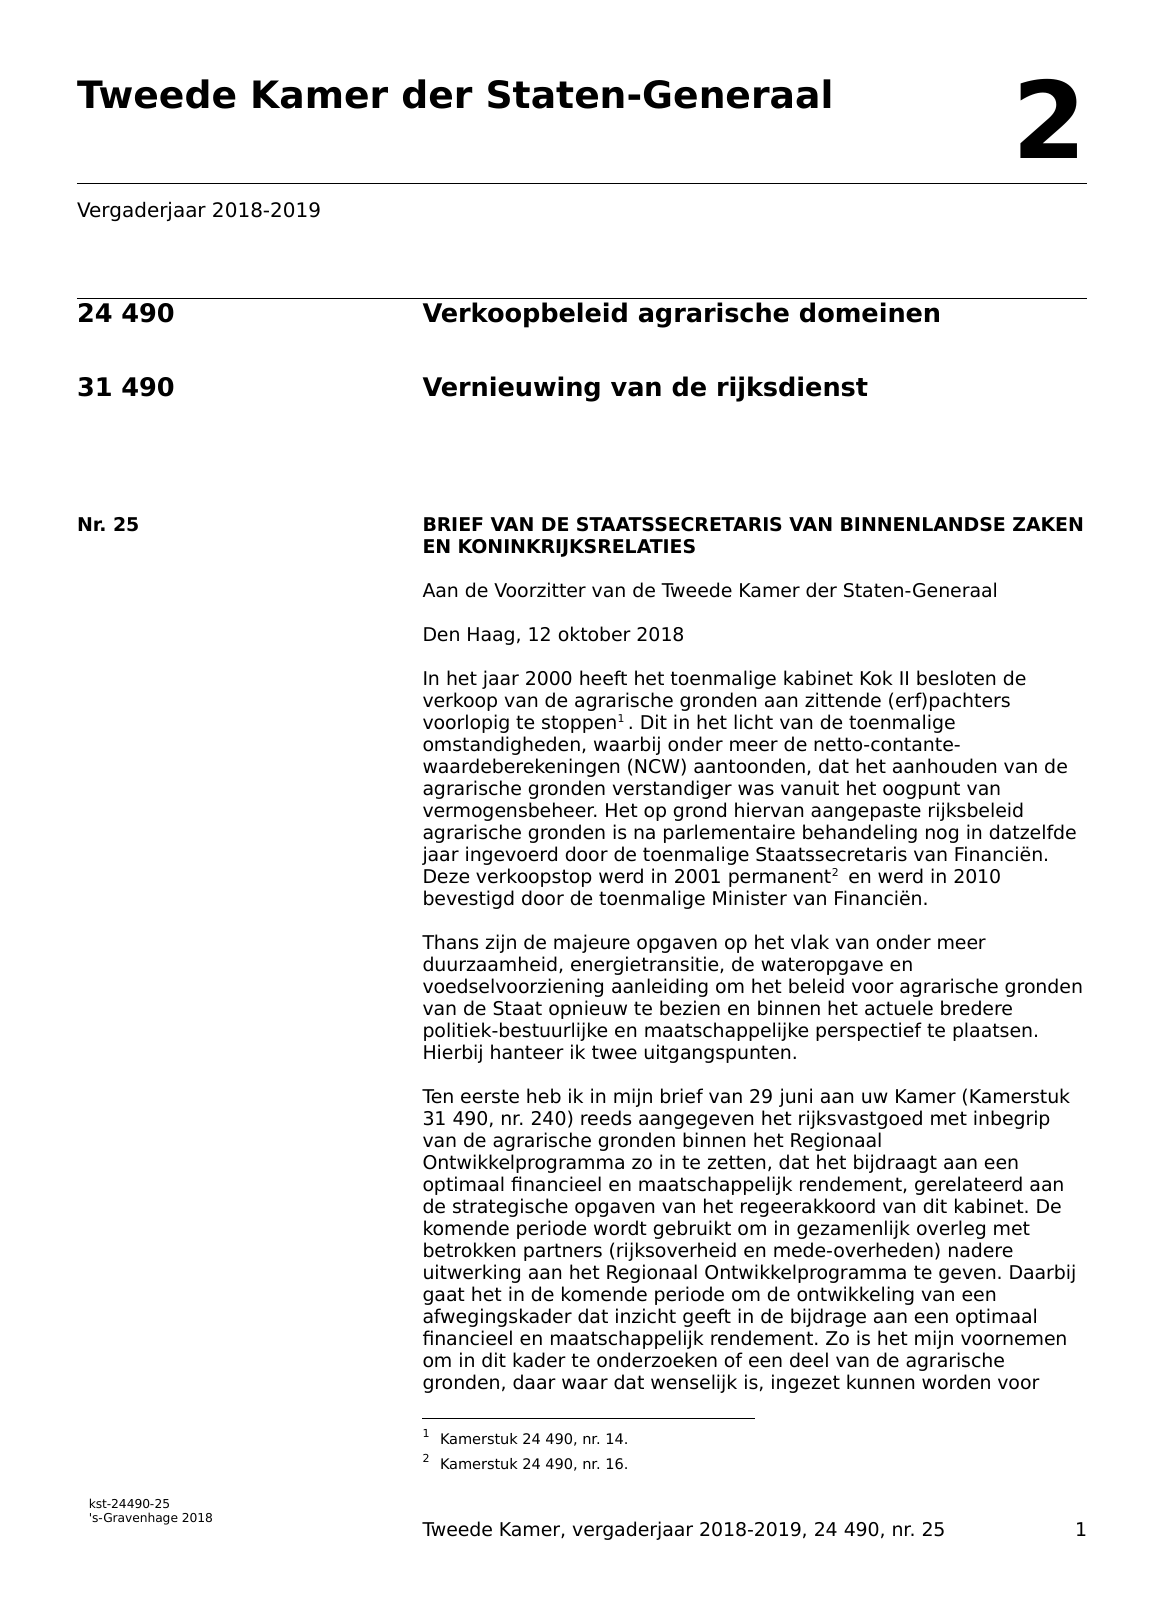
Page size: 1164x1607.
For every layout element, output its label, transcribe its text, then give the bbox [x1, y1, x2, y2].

text Den Haag, 12 oktober 2018 [422, 624, 1087, 646]
text 's-Gravenhage 2018 [88, 1511, 323, 1525]
subtitle 24 490 Verkoopbeleid agrarische domeinen [77, 299, 1087, 329]
text Kamerstuk 24 490, nr. 16. [422, 1452, 1087, 1474]
text Kamerstuk 24 490, nr. 14. [422, 1427, 1087, 1449]
table_header Tweede Kamer der Staten-Generaal [77, 59, 886, 183]
text Aan de Voorzitter van de Tweede Kamer der Staten-Generaal [422, 580, 1087, 602]
subtitle 31 490 Vernieuwing van de rijksdienst [77, 373, 1087, 403]
text Thans zijn de majeure opgaven op het vlak van onder meer duurzaamheid, energietransitie, de wateropgave en voedselvoorziening aanleiding om het beleid voor agrarische gronden van de Staat opnieuw te bezien en binnen het actuele bredere politiek-bestuurlijke en maatschappelijke perspectief te plaatsen. Hierbij hanteer ik twee uitgangspunten. [422, 932, 1087, 1064]
text kst-24490-25 [88, 1497, 323, 1511]
text Ten eerste heb ik in mijn brief van 29 juni aan uw Kamer (Kamerstuk 31 490, nr. 240) reeds aangegeven het rijksvastgoed met inbegrip van de agrarische gronden binnen het Regionaal Ontwikkelprogramma zo in te zetten, dat het bijdraagt aan een optimaal financieel en maatschappelijk rendement, gerelateerd aan de strategische opgaven van het regeerakkoord van dit kabinet. De komende periode wordt gebruikt om in gezamenlijk overleg met betrokken partners (rijksoverheid en mede-overheden) nadere uitwerking aan het Regionaal Ontwikkelprogramma te geven. Daarbij gaat het in de komende periode om de ontwikkeling van een afwegingskader dat inzicht geeft in de bijdrage aan een optimaal financieel en maatschappelijk rendement. Zo is het mijn voornemen om in dit kader te onderzoeken of een deel van de agrarische gronden, daar waar dat wenselijk is, ingezet kunnen worden voor [422, 1086, 1087, 1394]
text In het jaar 2000 heeft het toenmalige kabinet Kok II besloten de verkoop van de agrarische gronden aan zittende (erf)pachters voorlopig te stoppen. Dit in het licht van de toenmalige omstandigheden, waarbij onder meer de netto-contante- waardeberekeningen (NCW) aantoonden, dat het aanhouden van de agrarische gronden verstandiger was vanuit het oogpunt van vermogensbeheer. Het op grond hiervan aangepaste rijksbeleid agrarische gronden is na parlementaire behandeling nog in datzelfde jaar ingevoerd door de toenmalige Staatssecretaris van Financiën. Deze verkoopstop werd in 2001 permanent en werd in 2010 bevestigd door de toenmalige Minister van Financiën. [422, 668, 1087, 910]
subtitle Nr. 25 BRIEF VAN DE STAATSSECRETARIS VAN BINNENLANDSE ZAKEN EN KONINKRIJKSRELATIES [77, 514, 1087, 558]
table_cell Vergaderjaar 2018-2019 [77, 184, 1087, 298]
table_header 2 [886, 59, 1087, 183]
